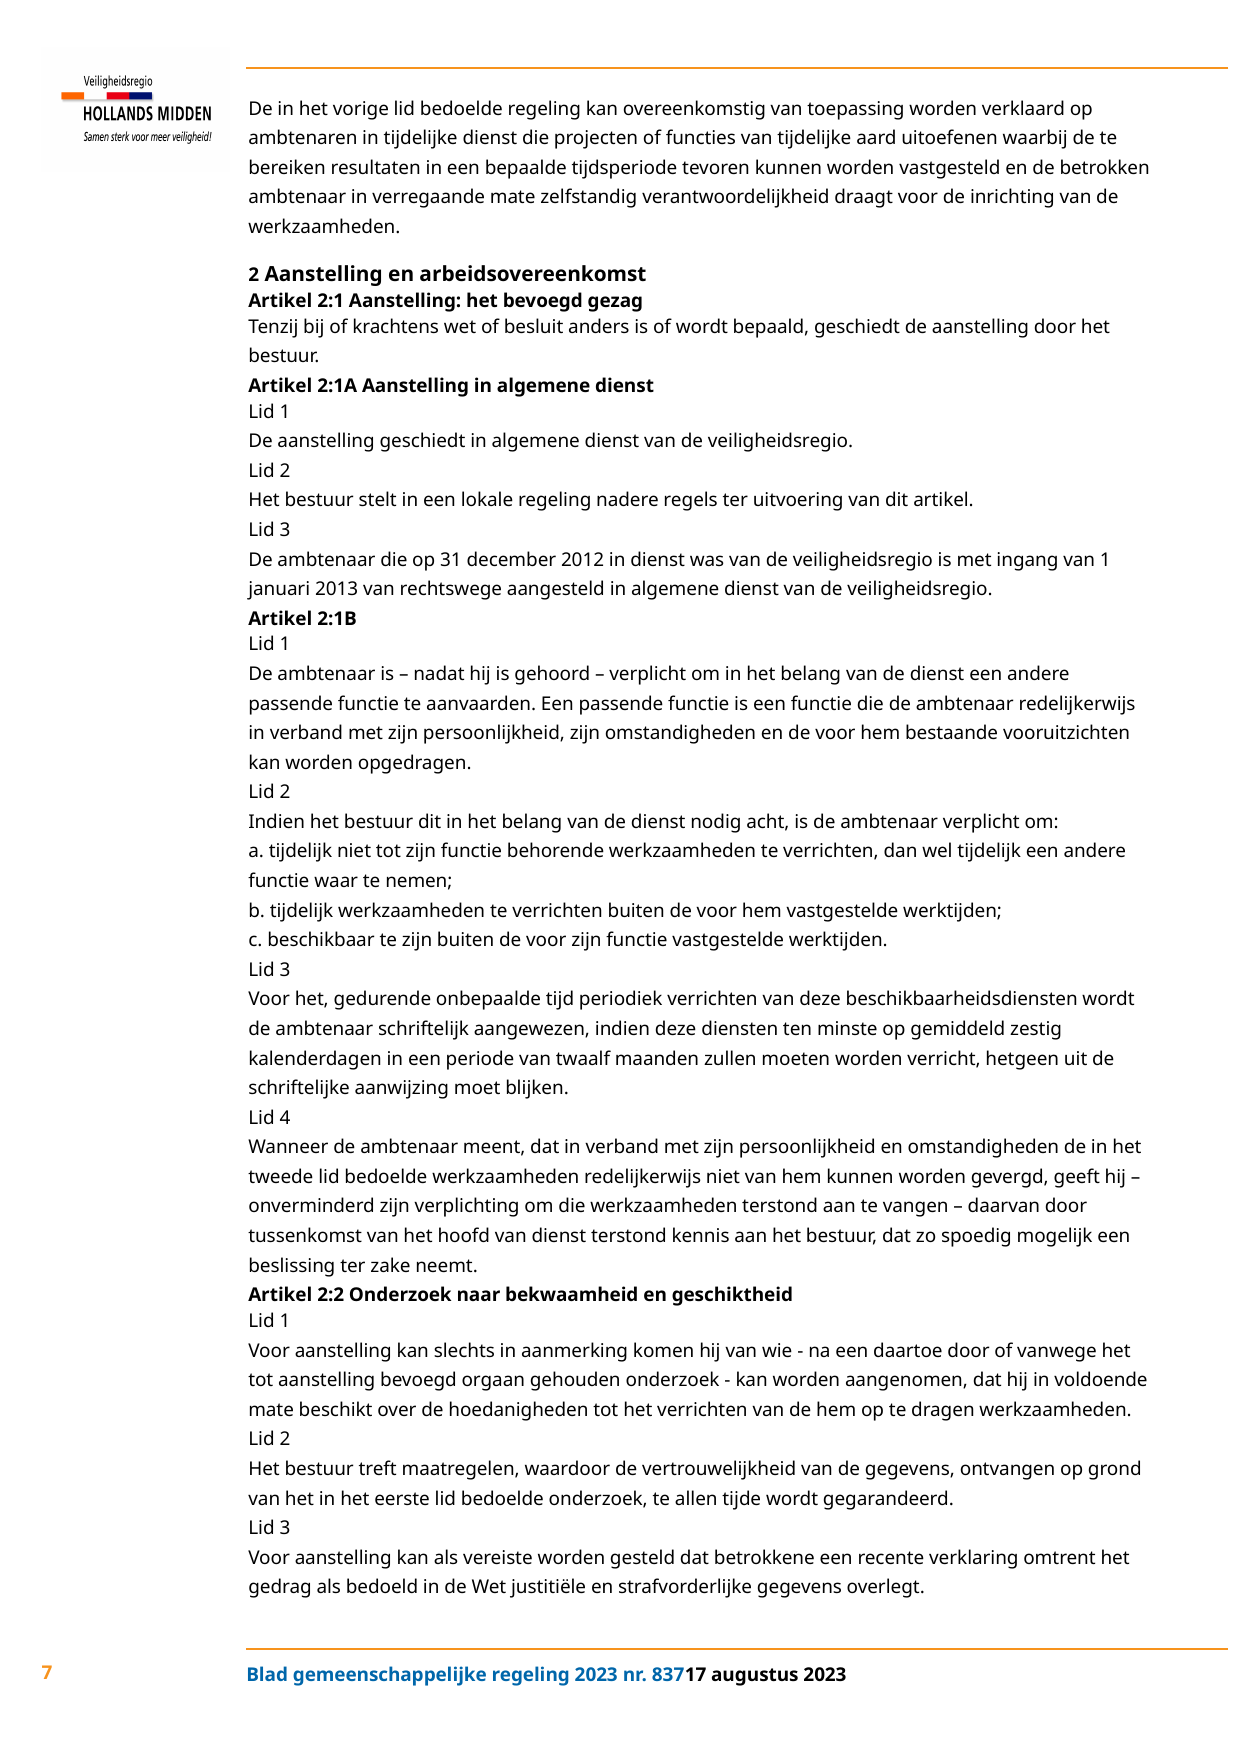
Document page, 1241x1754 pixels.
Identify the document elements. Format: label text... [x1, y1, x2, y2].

text Lid 1 [248, 1307, 1152, 1333]
text Wanneer de ambtenaar meent, dat in verband met zijn persoonlijkheid en omstandigheden de in het tweede lid bedoelde werkzaamheden redelijkerwijs niet van hem kunnen worden gevergd, geeft hij – onverminderd zijn verplichting om die werkzaamheden terstond aan te vangen – daarvan door tussenkomst van het hoofd van dienst terstond kennis aan het bestuur, dat zo spoedig mogelijk een beslissing ter zake neemt. [248, 1133, 1152, 1278]
text Tenzij bij of krachtens wet of besluit anders is of wordt bepaald, geschiedt de aanstelling door het bestuur. [248, 313, 1152, 368]
text De aanstelling geschiedt in algemene dienst van de veiligheidsregio. [248, 427, 1152, 453]
text Het bestuur stelt in een lokale regeling nadere regels ter uitvoering van dit artikel. [248, 487, 1152, 512]
picture [41, 47, 231, 172]
text Lid 2 [248, 1426, 1152, 1451]
text Artikel 2:1 Aanstelling: het bevoegd gezag [248, 287, 1152, 313]
text Lid 1 [248, 631, 1152, 656]
text De ambtenaar die op 31 december 2012 in dienst was van de veiligheidsregio is met ingang van 1 januari 2013 van rechtswege aangesteld in algemene dienst van de veiligheidsregio. [248, 546, 1152, 601]
text Lid 2 [248, 457, 1152, 483]
text Voor aanstelling kan slechts in aanmerking komen hij van wie - na een daartoe door of vanwege het tot aanstelling bevoegd orgaan gehouden onderzoek - kan worden aangenomen, dat hij in voldoende mate beschikt over de hoedanigheden tot het verrichten van de hem op te dragen werkzaamheden. [248, 1337, 1152, 1422]
text Lid 3 [248, 1514, 1152, 1540]
text Lid 3 [248, 516, 1152, 542]
text Artikel 2:1A Aanstelling in algemene dienst [248, 372, 1152, 398]
text Lid 3 [248, 956, 1152, 982]
text Artikel 2:1B [248, 605, 1152, 631]
text Lid 1 [248, 398, 1152, 423]
text Indien het bestuur dit in het belang van de dienst nodig acht, is de ambtenaar verplicht om: [248, 808, 1152, 834]
text 2 Aanstelling en arbeidsovereenkomst [248, 259, 1152, 287]
text Lid 2 [248, 778, 1152, 804]
text a. tijdelijk niet tot zijn functie behorende werkzaamheden te verrichten, dan wel tijdelijk een andere functie waar te nemen; [248, 838, 1152, 893]
text De in het vorige lid bedoelde regeling kan overeenkomstig van toepassing worden verklaard op ambtenaren in tijdelijke dienst die projecten of functies van tijdelijke aard uitoefenen waarbij de te bereiken resultaten in een bepaalde tijdsperiode tevoren kunnen worden vastgesteld en de betrokken ambtenaar in verregaande mate zelfstandig verantwoordelijkheid draagt voor de inrichting van de werkzaamheden. [248, 95, 1152, 239]
text b. tijdelijk werkzaamheden te verrichten buiten de voor hem vastgestelde werktijden; [248, 897, 1152, 923]
text Artikel 2:2 Onderzoek naar bekwaamheid en geschiktheid [248, 1281, 1152, 1307]
text De ambtenaar is – nadat hij is gehoord – verplicht om in het belang van de dienst een andere passende functie te aanvaarden. Een passende functie is een functie die de ambtenaar redelijkerwijs in verband met zijn persoonlijkheid, zijn omstandigheden en de voor hem bestaande vooruitzichten kan worden opgedragen. [248, 660, 1152, 775]
text Lid 4 [248, 1104, 1152, 1130]
text Voor aanstelling kan als vereiste worden gesteld dat betrokkene een recente verklaring omtrent het gedrag als bedoeld in de Wet justitiële en strafvorderlijke gegevens overlegt. [248, 1544, 1152, 1599]
text c. beschikbaar te zijn buiten de voor zijn functie vastgestelde werktijden. [248, 926, 1152, 952]
text Het bestuur treft maatregelen, waardoor de vertrouwelijkheid van de gegevens, ontvangen op grond van het in het eerste lid bedoelde onderzoek, te allen tijde wordt gegarandeerd. [248, 1455, 1152, 1510]
text Voor het, gedurende onbepaalde tijd periodiek verrichten van deze beschikbaarheidsdiensten wordt de ambtenaar schriftelijk aangewezen, indien deze diensten ten minste op gemiddeld zestig kalenderdagen in een periode van twaalf maanden zullen moeten worden verricht, hetgeen uit de schriftelijke aanwijzing moet blijken. [248, 986, 1152, 1100]
